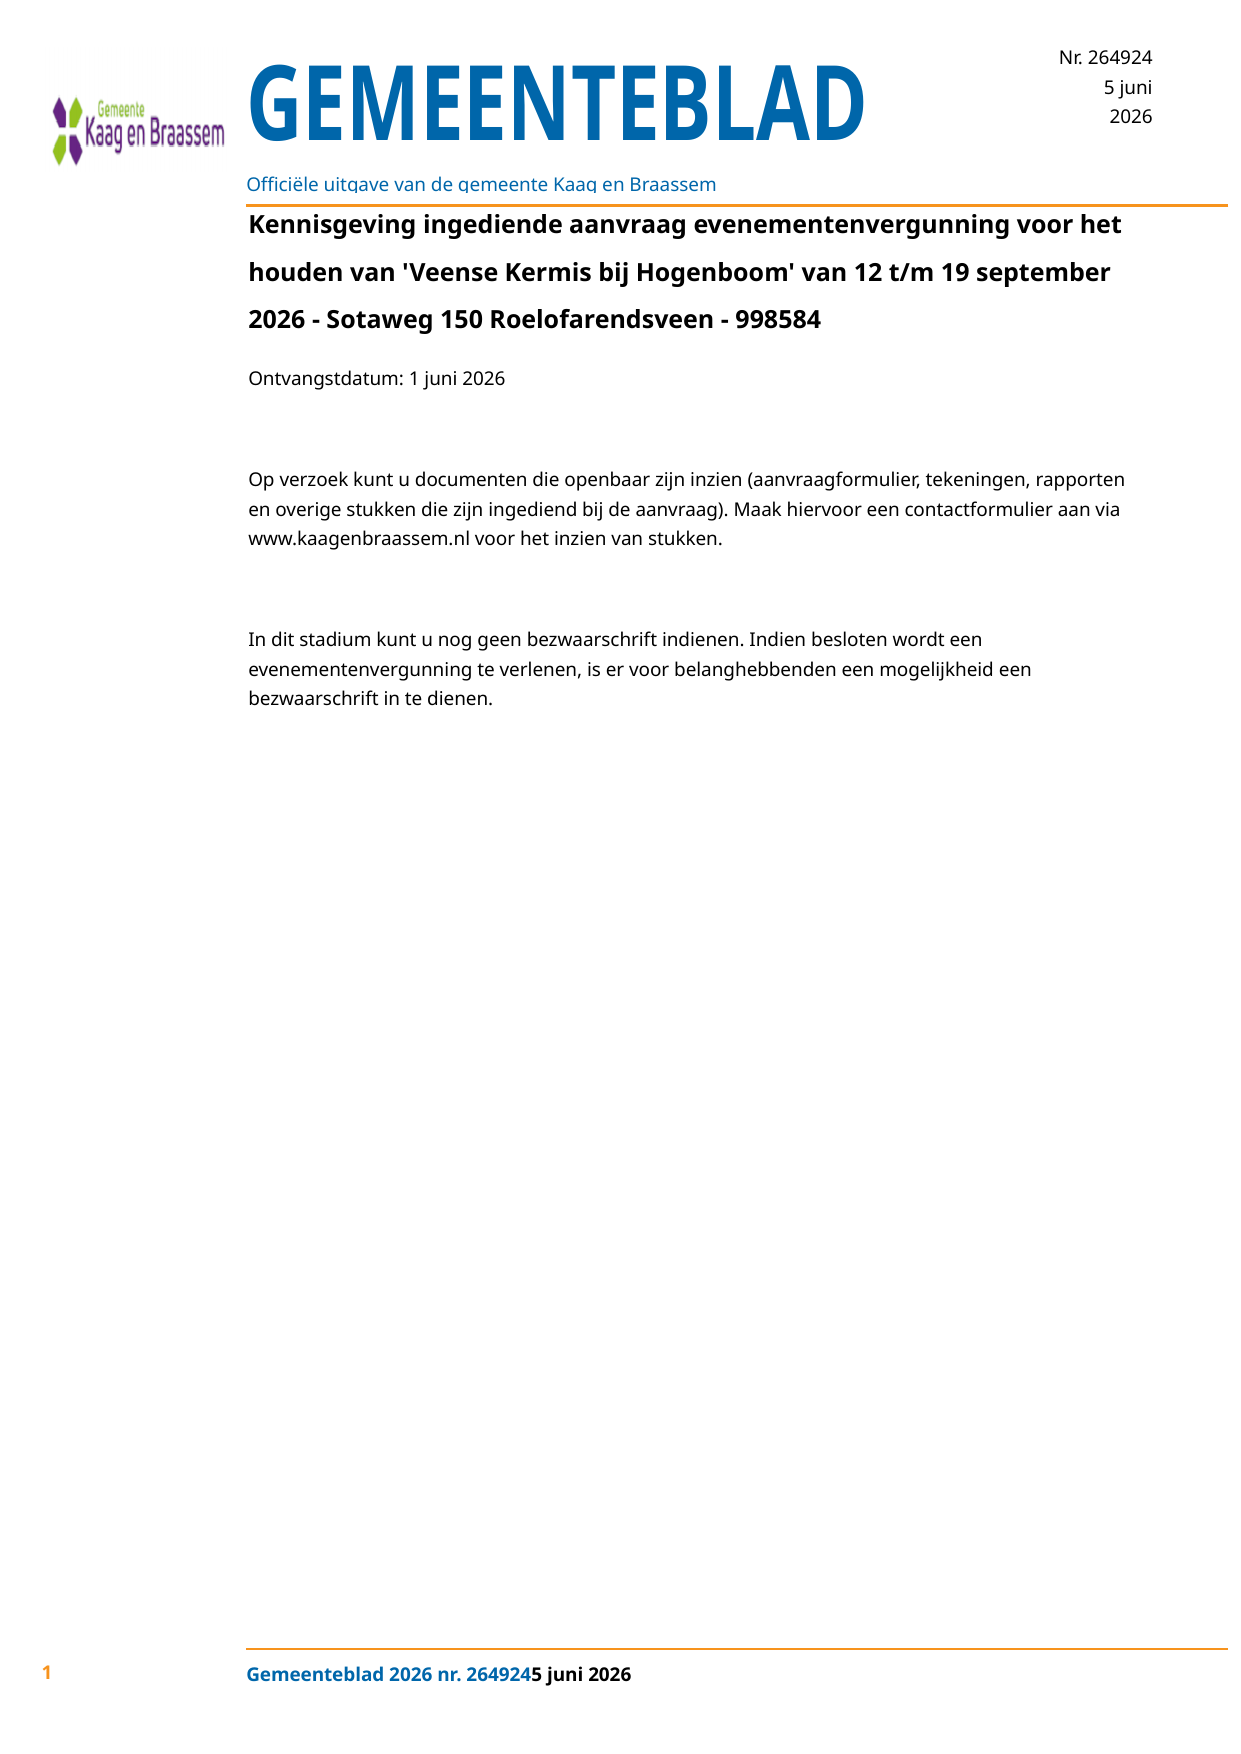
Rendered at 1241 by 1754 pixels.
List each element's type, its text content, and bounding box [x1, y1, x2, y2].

picture [41, 47, 231, 172]
text In dit stadium kunt u nog geen bezwaarschrift indienen. Indien besloten wordt een evenementenvergunning te verlenen, is er voor belanghebbenden een mogelijkheid een bezwaarschrift in te dienen. [248, 626, 1152, 711]
text Ontvangstdatum: 1 juni 2026 [248, 366, 1152, 391]
text Op verzoek kunt u documenten die openbaar zijn inzien (aanvraagformulier, tekeningen, rapporten en overige stukken die zijn ingediend bij de aanvraag). Maak hiervoor een contactformulier aan via www.kaagenbraassem.nl voor het inzien van stukken. [248, 466, 1152, 551]
text Kennisgeving ingediende aanvraag evenementenvergunning voor het houden van 'Veense Kermis bij Hogenboom' van 12 t/m 19 september 2026 - Sotaweg 150 Roelofarendsveen - 998584 [248, 207, 1152, 336]
